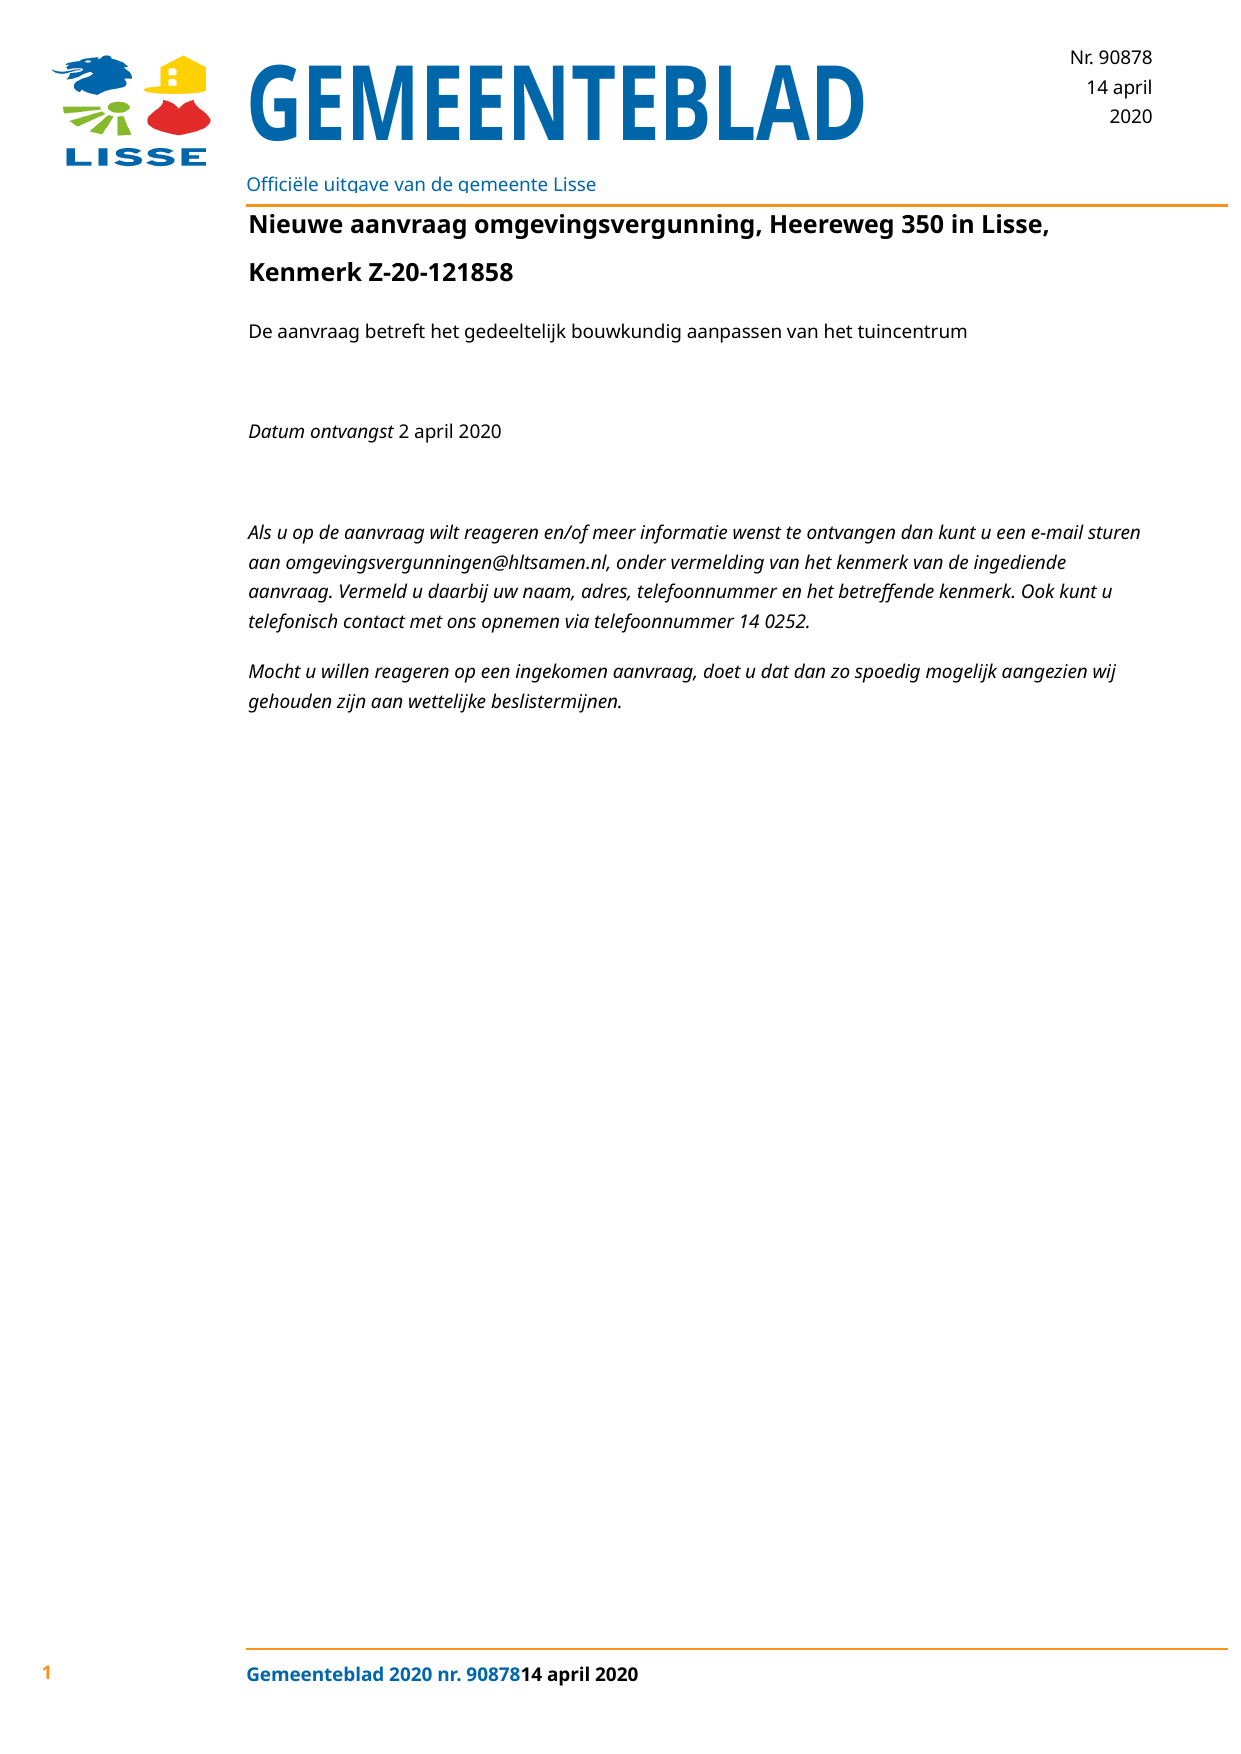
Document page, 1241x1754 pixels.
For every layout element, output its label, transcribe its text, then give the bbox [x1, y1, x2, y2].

picture [41, 47, 231, 172]
text De aanvraag betreft het gedeeltelijk bouwkundig aanpassen van het tuincentrum [248, 318, 1152, 344]
text Nieuwe aanvraag omgevingsvergunning, Heereweg 350 in Lisse, Kenmerk Z-20-121858 [248, 207, 1152, 288]
text Datum ontvangst 2 april 2020 [248, 419, 1152, 444]
text Als u op de aanvraag wilt reageren en/of meer informatie wenst te ontvangen dan kunt u een e-mail sturen aan omgevingsvergunningen@hltsamen.nl, onder vermelding van het kenmerk van de ingediende aanvraag. Vermeld u daarbij uw naam, adres, telefoonnummer en het betreffende kenmerk. Ook kunt u telefonisch contact met ons opnemen via telefoonnummer 14 0252. [248, 519, 1152, 634]
text Mocht u willen reageren op een ingekomen aanvraag, doet u dat dan zo spoedig mogelijk aangezien wij gehouden zijn aan wettelijke beslistermijnen. [248, 659, 1152, 714]
